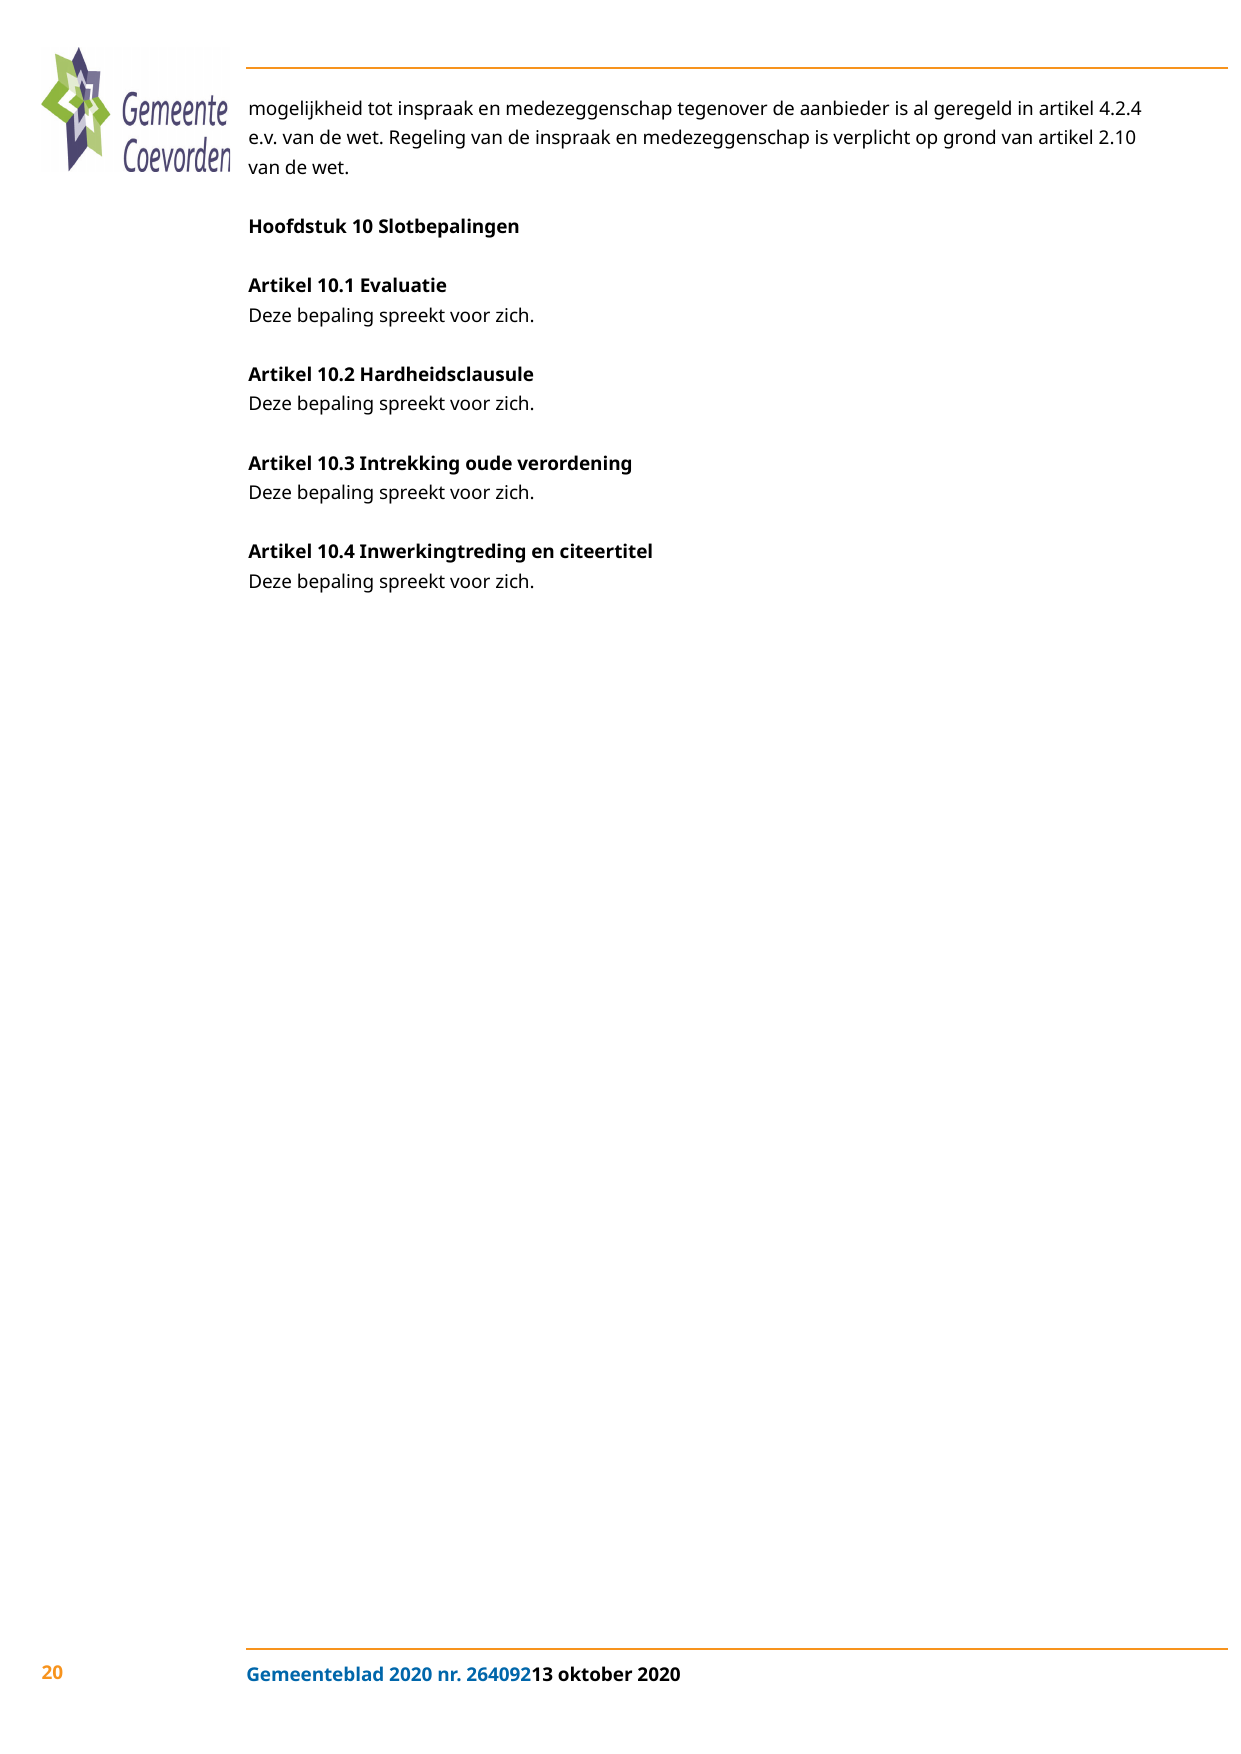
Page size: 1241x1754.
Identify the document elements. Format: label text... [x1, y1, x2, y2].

text Artikel 10.3 Intrekking oude verordening [248, 450, 1152, 476]
text Hoofdstuk 10 Slotbepalingen [248, 213, 1152, 239]
text Deze bepaling spreekt voor zich. [248, 479, 1152, 505]
picture [41, 47, 231, 172]
text Artikel 10.4 Inwerkingtreding en citeertitel [248, 538, 1152, 564]
text Deze bepaling spreekt voor zich. [248, 568, 1152, 594]
text Deze bepaling spreekt voor zich. [248, 391, 1152, 416]
text Deze bepaling spreekt voor zich. [248, 302, 1152, 328]
text mogelijkheid tot inspraak en medezeggenschap tegenover de aanbieder is al geregeld in artikel 4.2.4 e.v. van de wet. Regeling van de inspraak en medezeggenschap is verplicht op grond van artikel 2.10 van de wet. [248, 95, 1152, 180]
text Artikel 10.2 Hardheidsclausule [248, 361, 1152, 387]
text Artikel 10.1 Evaluatie [248, 272, 1152, 298]
